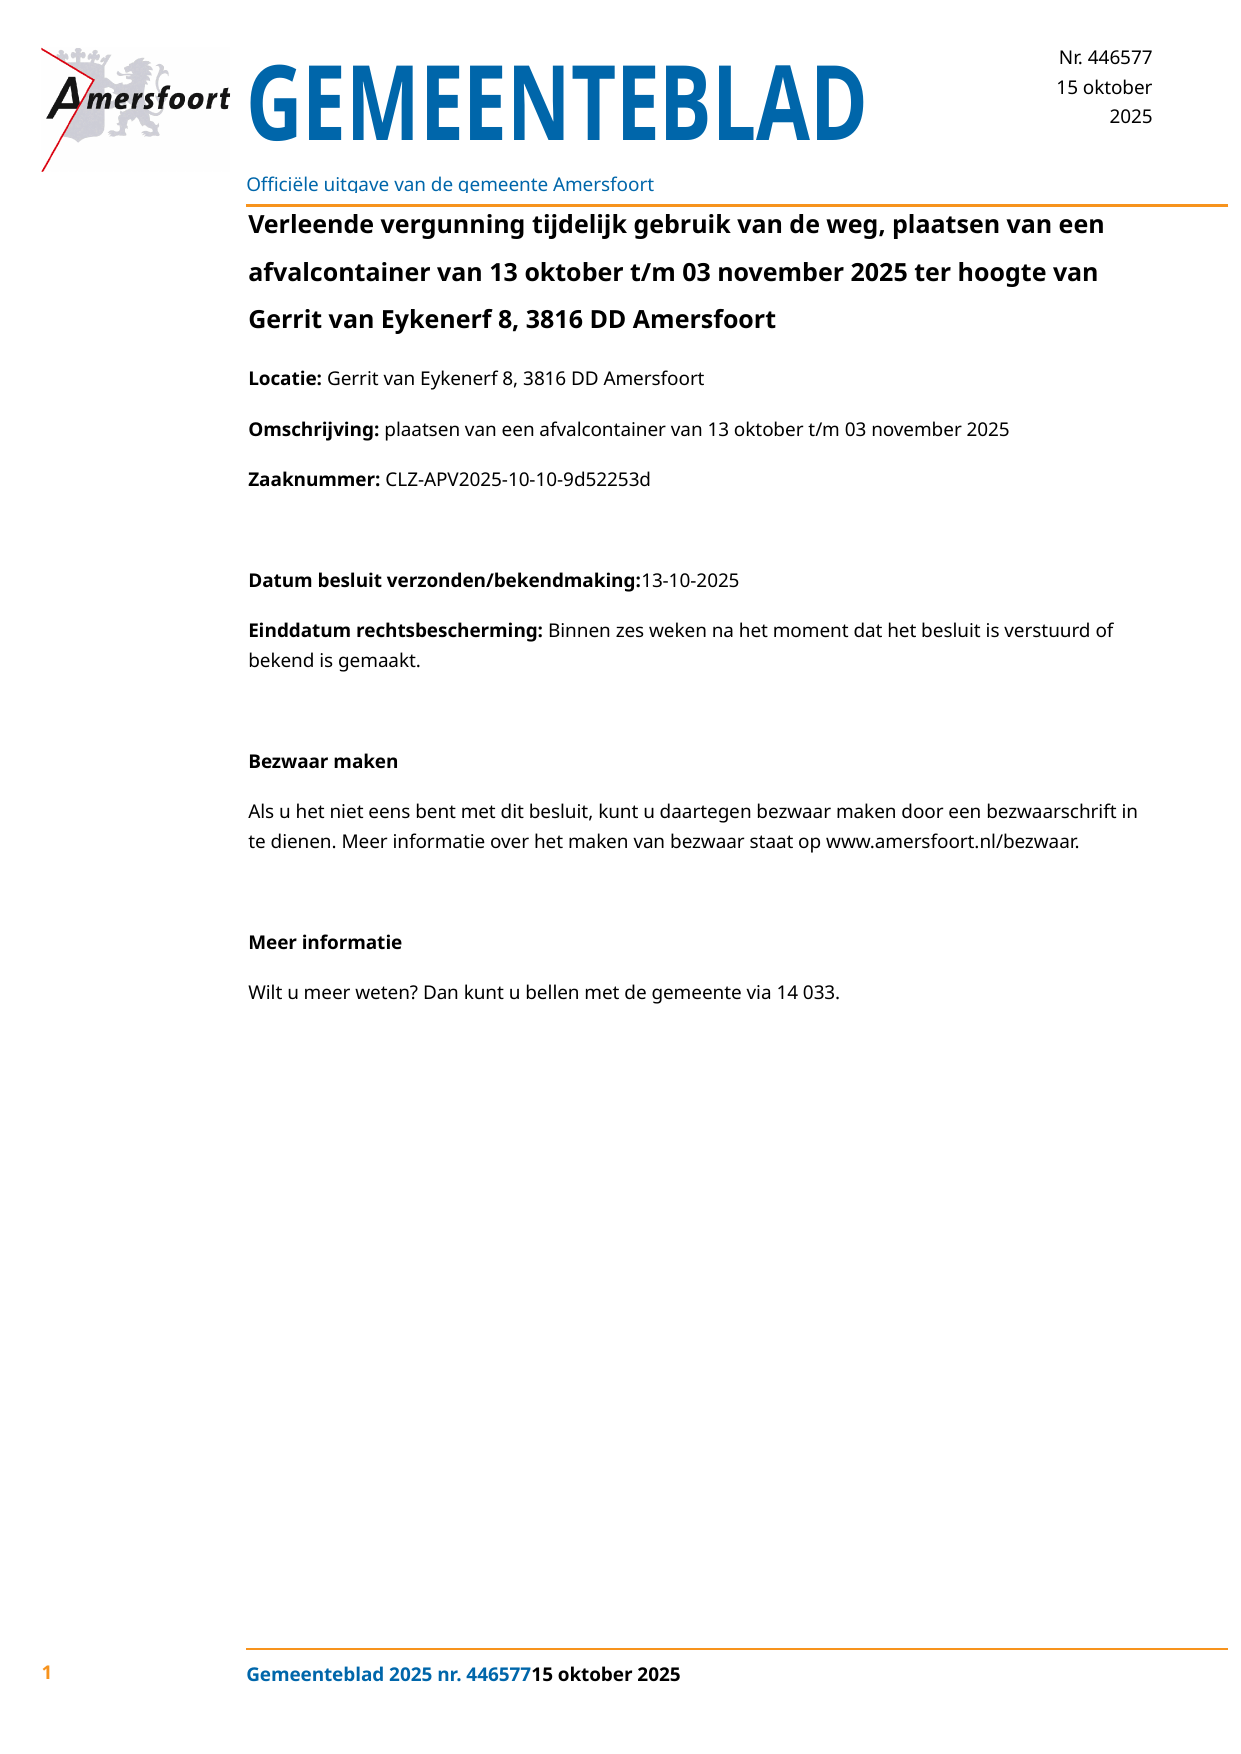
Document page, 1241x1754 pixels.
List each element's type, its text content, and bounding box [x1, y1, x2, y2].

text Locatie: Gerrit van Eykenerf 8, 3816 DD Amersfoort [248, 366, 1152, 391]
text Wilt u meer weten? Dan kunt u bellen met de gemeente via 14 033. [248, 979, 1152, 1005]
text Zaaknummer: CLZ-APV2025-10-10-9d52253d [248, 466, 1152, 492]
picture [41, 47, 231, 172]
text Omschrijving: plaatsen van een afvalcontainer van 13 oktober t/m 03 november 2025 [248, 416, 1152, 442]
text Als u het niet eens bent met dit besluit, kunt u daartegen bezwaar maken door een bezwaarschrift in te dienen. Meer informatie over het maken van bezwaar staat op www.amersfoort.nl/bezwaar. [248, 798, 1152, 854]
text Einddatum rechtsbescherming: Binnen zes weken na het moment dat het besluit is verstuurd of bekend is gemaakt. [248, 618, 1152, 673]
text Bezwaar maken [248, 748, 1152, 774]
text Verleende vergunning tijdelijk gebruik van de weg, plaatsen van een afvalcontainer van 13 oktober t/m 03 november 2025 ter hoogte van Gerrit van Eykenerf 8, 3816 DD Amersfoort [248, 207, 1152, 336]
text Datum besluit verzonden/bekendmaking:13-10-2025 [248, 567, 1152, 593]
text Meer informatie [248, 929, 1152, 954]
